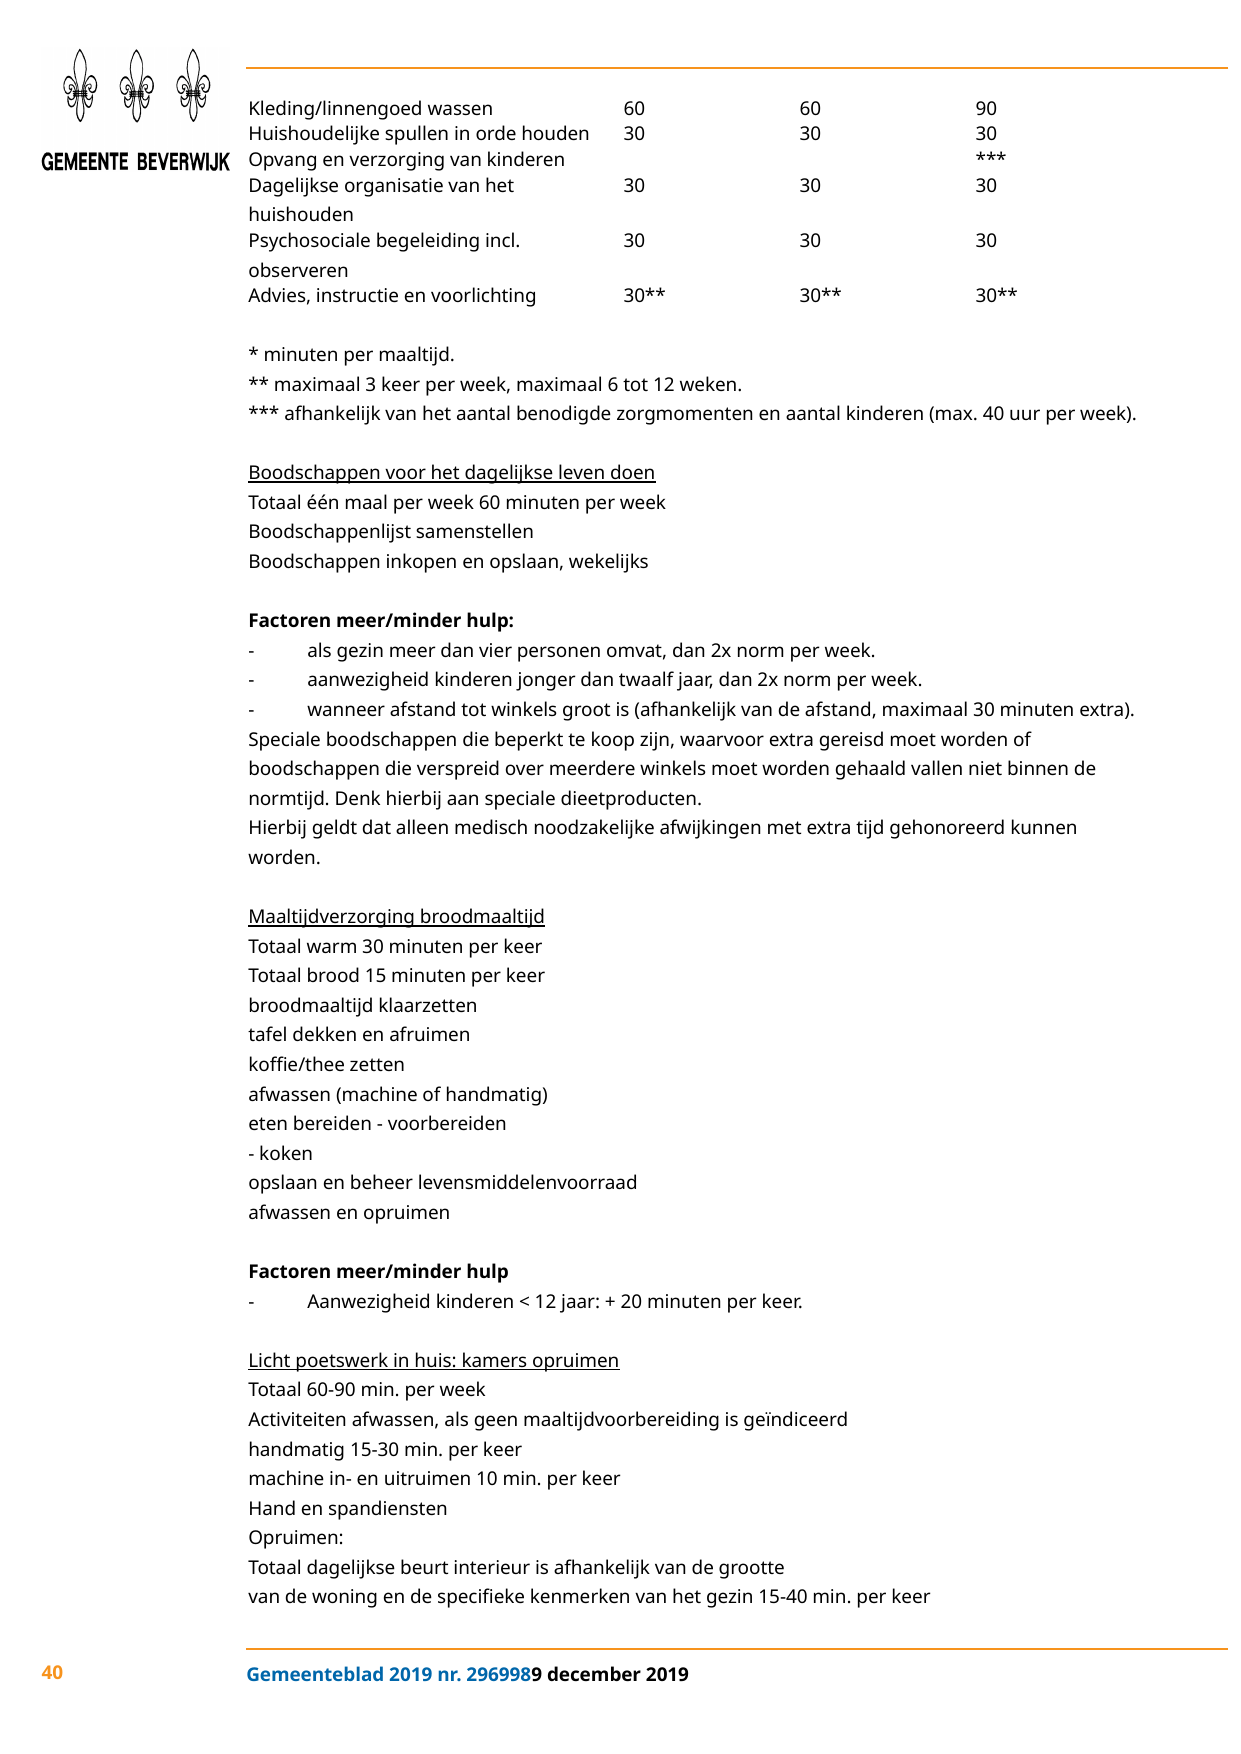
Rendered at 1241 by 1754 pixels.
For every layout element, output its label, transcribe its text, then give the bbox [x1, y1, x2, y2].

text Totaal 60-90 min. per week [248, 1377, 1152, 1402]
text afwassen en opruimen [248, 1199, 1152, 1225]
text * minuten per maaltijd. [248, 341, 1152, 367]
text koffie/thee zetten [248, 1051, 1152, 1077]
text Totaal één maal per week 60 minuten per week [248, 489, 1152, 515]
text Hierbij geldt dat alleen medisch noodzakelijke afwijkingen met extra tijd gehonoreerd kunnen worden. [248, 814, 1152, 870]
table_cell Kleding/linnengoed wassen [248, 95, 623, 121]
table_cell 30 [975, 121, 1152, 146]
table_cell 30** [799, 283, 975, 308]
table_cell 30 [623, 172, 799, 227]
text Boodschappen voor het dagelijkse leven doen [248, 459, 1152, 485]
text Factoren meer/minder hulp: [248, 607, 1152, 633]
text Totaal dagelijkse beurt interieur is afhankelijk van de grootte [248, 1554, 1152, 1580]
table_cell 30** [975, 283, 1152, 308]
text handmatig 15-30 min. per keer [248, 1436, 1152, 1461]
text tafel dekken en afruimen [248, 1022, 1152, 1047]
text Boodschappen inkopen en opslaan, wekelijks [248, 548, 1152, 574]
text *** afhankelijk van het aantal benodigde zorgmomenten en aantal kinderen (max. 40 uur per week). [248, 400, 1152, 426]
picture [41, 47, 231, 172]
text Maaltijdverzorging broodmaaltijd [248, 903, 1152, 929]
table_cell 30 [623, 227, 799, 283]
table_cell 60 [623, 95, 799, 121]
table_cell Opvang en verzorging van kinderen [248, 146, 623, 172]
table_cell 90 [975, 95, 1152, 121]
text Totaal warm 30 minuten per keer [248, 933, 1152, 958]
table_cell 30 [799, 227, 975, 283]
table_cell Huishoudelijke spullen in orde houden [248, 121, 623, 146]
list Aanwezigheid kinderen < 12 jaar: + 20 minuten per keer. [248, 1288, 1152, 1313]
text van de woning en de specifieke kenmerken van het gezin 15-40 min. per keer [248, 1584, 1152, 1609]
text Boodschappenlijst samenstellen [248, 519, 1152, 544]
table_cell Psychosociale begeleiding incl. observeren [248, 227, 623, 283]
table_cell 30** [623, 283, 799, 308]
list als gezin meer dan vier personen omvat, dan 2x norm per week. [248, 637, 1152, 663]
text Speciale boodschappen die beperkt te koop zijn, waarvoor extra gereisd moet worden of boodschappen die verspreid over meerdere winkels moet worden gehaald vallen niet binnen de normtijd. Denk hierbij aan speciale dieetproducten. [248, 726, 1152, 811]
table_cell 30 [799, 172, 975, 227]
text eten bereiden - voorbereiden [248, 1110, 1152, 1136]
text opslaan en beheer levensmiddelenvoorraad [248, 1169, 1152, 1195]
text ** maximaal 3 keer per week, maximaal 6 tot 12 weken. [248, 371, 1152, 396]
table_cell 30 [975, 172, 1152, 227]
table_cell *** [975, 146, 1152, 172]
table_cell 30 [799, 121, 975, 146]
table_cell Dagelijkse organisatie van het huishouden [248, 172, 623, 227]
list aanwezigheid kinderen jonger dan twaalf jaar, dan 2x norm per week. [248, 667, 1152, 692]
text machine in- en uitruimen 10 min. per keer [248, 1465, 1152, 1491]
table_cell 30 [623, 121, 799, 146]
text Activiteiten afwassen, als geen maaltijdvoorbereiding is geïndiceerd [248, 1406, 1152, 1432]
text - koken [248, 1140, 1152, 1166]
text Opruimen: [248, 1524, 1152, 1550]
text Factoren meer/minder hulp [248, 1258, 1152, 1284]
text Totaal brood 15 minuten per keer [248, 962, 1152, 988]
table_cell 30 [975, 227, 1152, 283]
text Licht poetswerk in huis: kamers opruimen [248, 1347, 1152, 1373]
table_cell [623, 146, 799, 172]
table_cell 60 [799, 95, 975, 121]
text Hand en spandiensten [248, 1495, 1152, 1521]
text afwassen (machine of handmatig) [248, 1081, 1152, 1106]
text broodmaaltijd klaarzetten [248, 992, 1152, 1018]
list wanneer afstand tot winkels groot is (afhankelijk van de afstand, maximaal 30 minuten extra). [248, 696, 1152, 722]
table_cell [799, 146, 975, 172]
table_cell Advies, instructie en voorlichting [248, 283, 623, 308]
